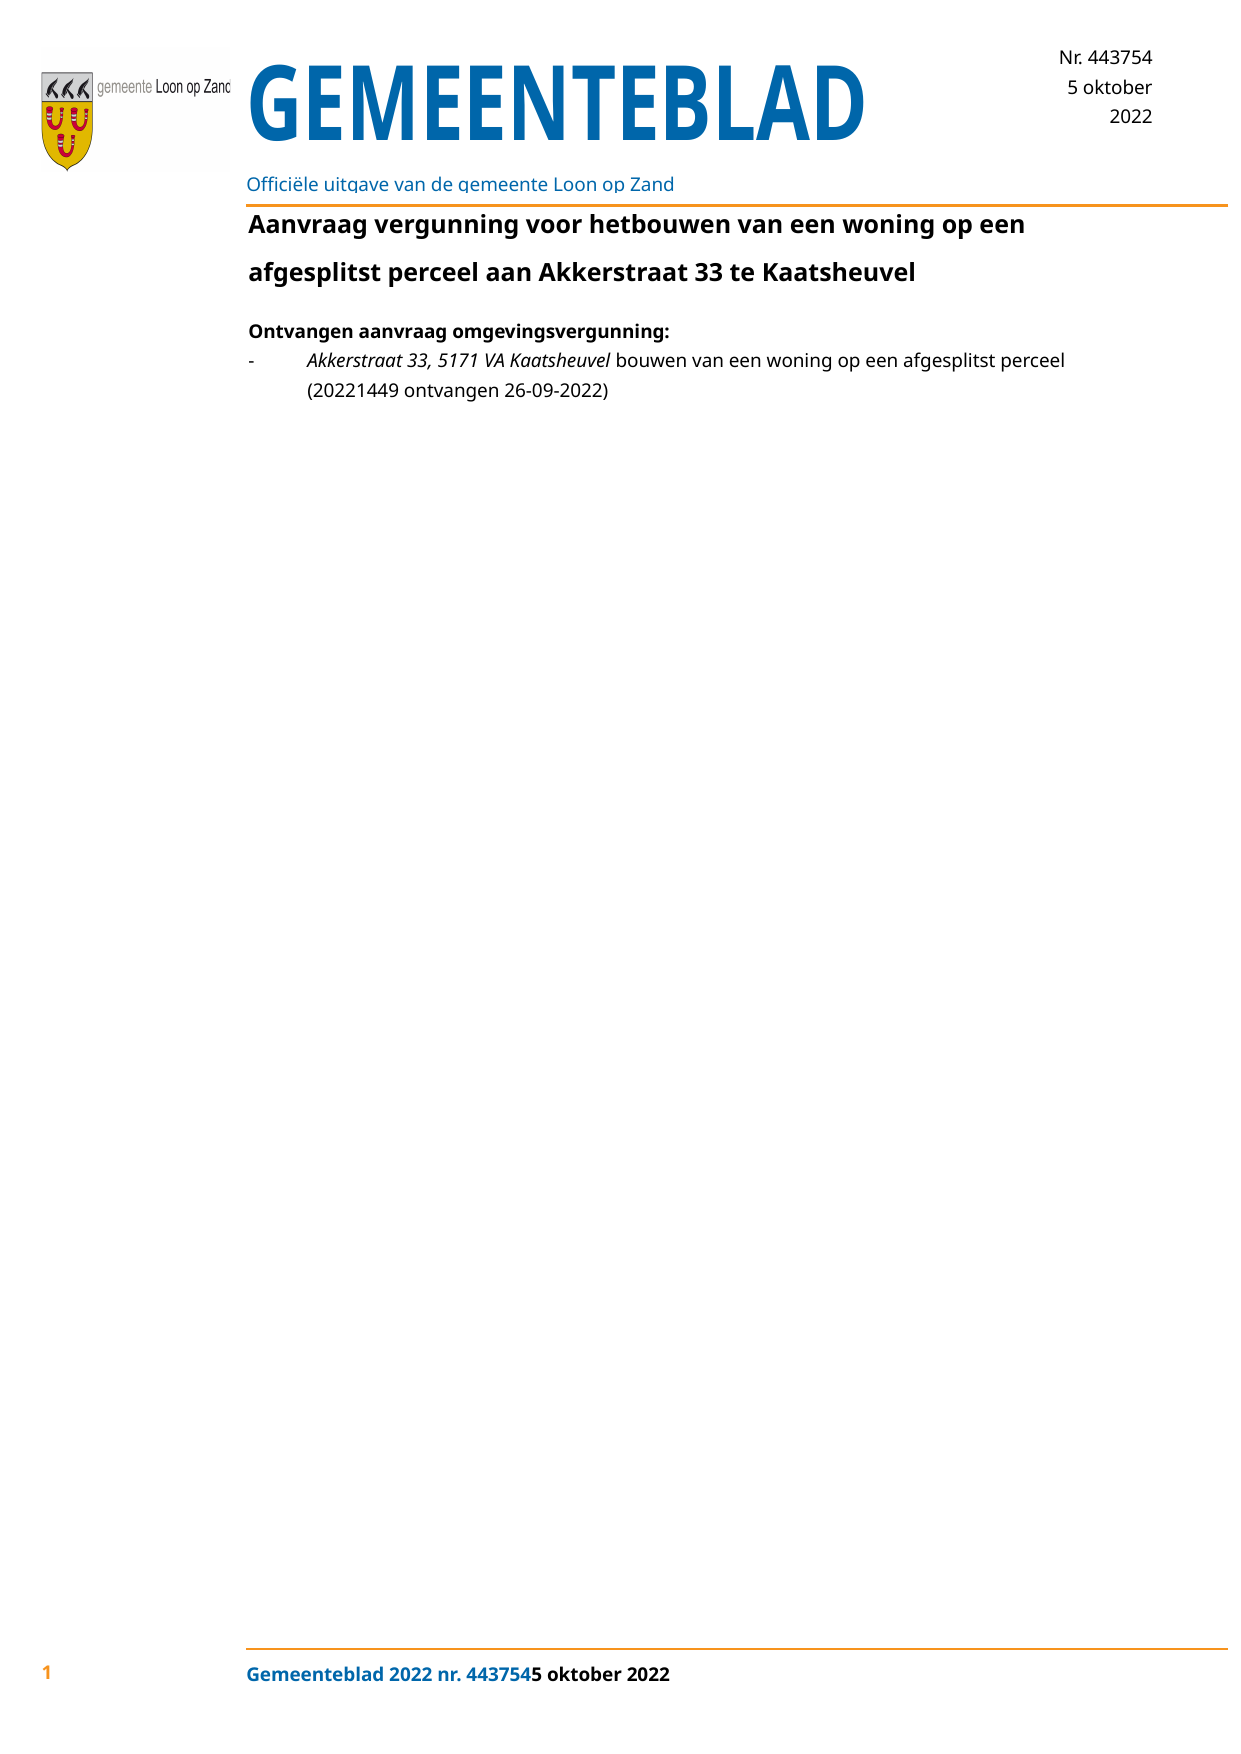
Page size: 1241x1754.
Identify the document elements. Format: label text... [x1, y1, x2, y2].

text Ontvangen aanvraag omgevingsvergunning: [248, 318, 1152, 344]
list Akkerstraat 33, 5171 VA Kaatsheuvel bouwen van een woning op een afgesplitst perceel (20221449 ontvangen 26-09-2022) [248, 347, 1152, 403]
picture [41, 47, 231, 172]
text Aanvraag vergunning voor hetbouwen van een woning op een afgesplitst perceel aan Akkerstraat 33 te Kaatsheuvel [248, 207, 1152, 288]
